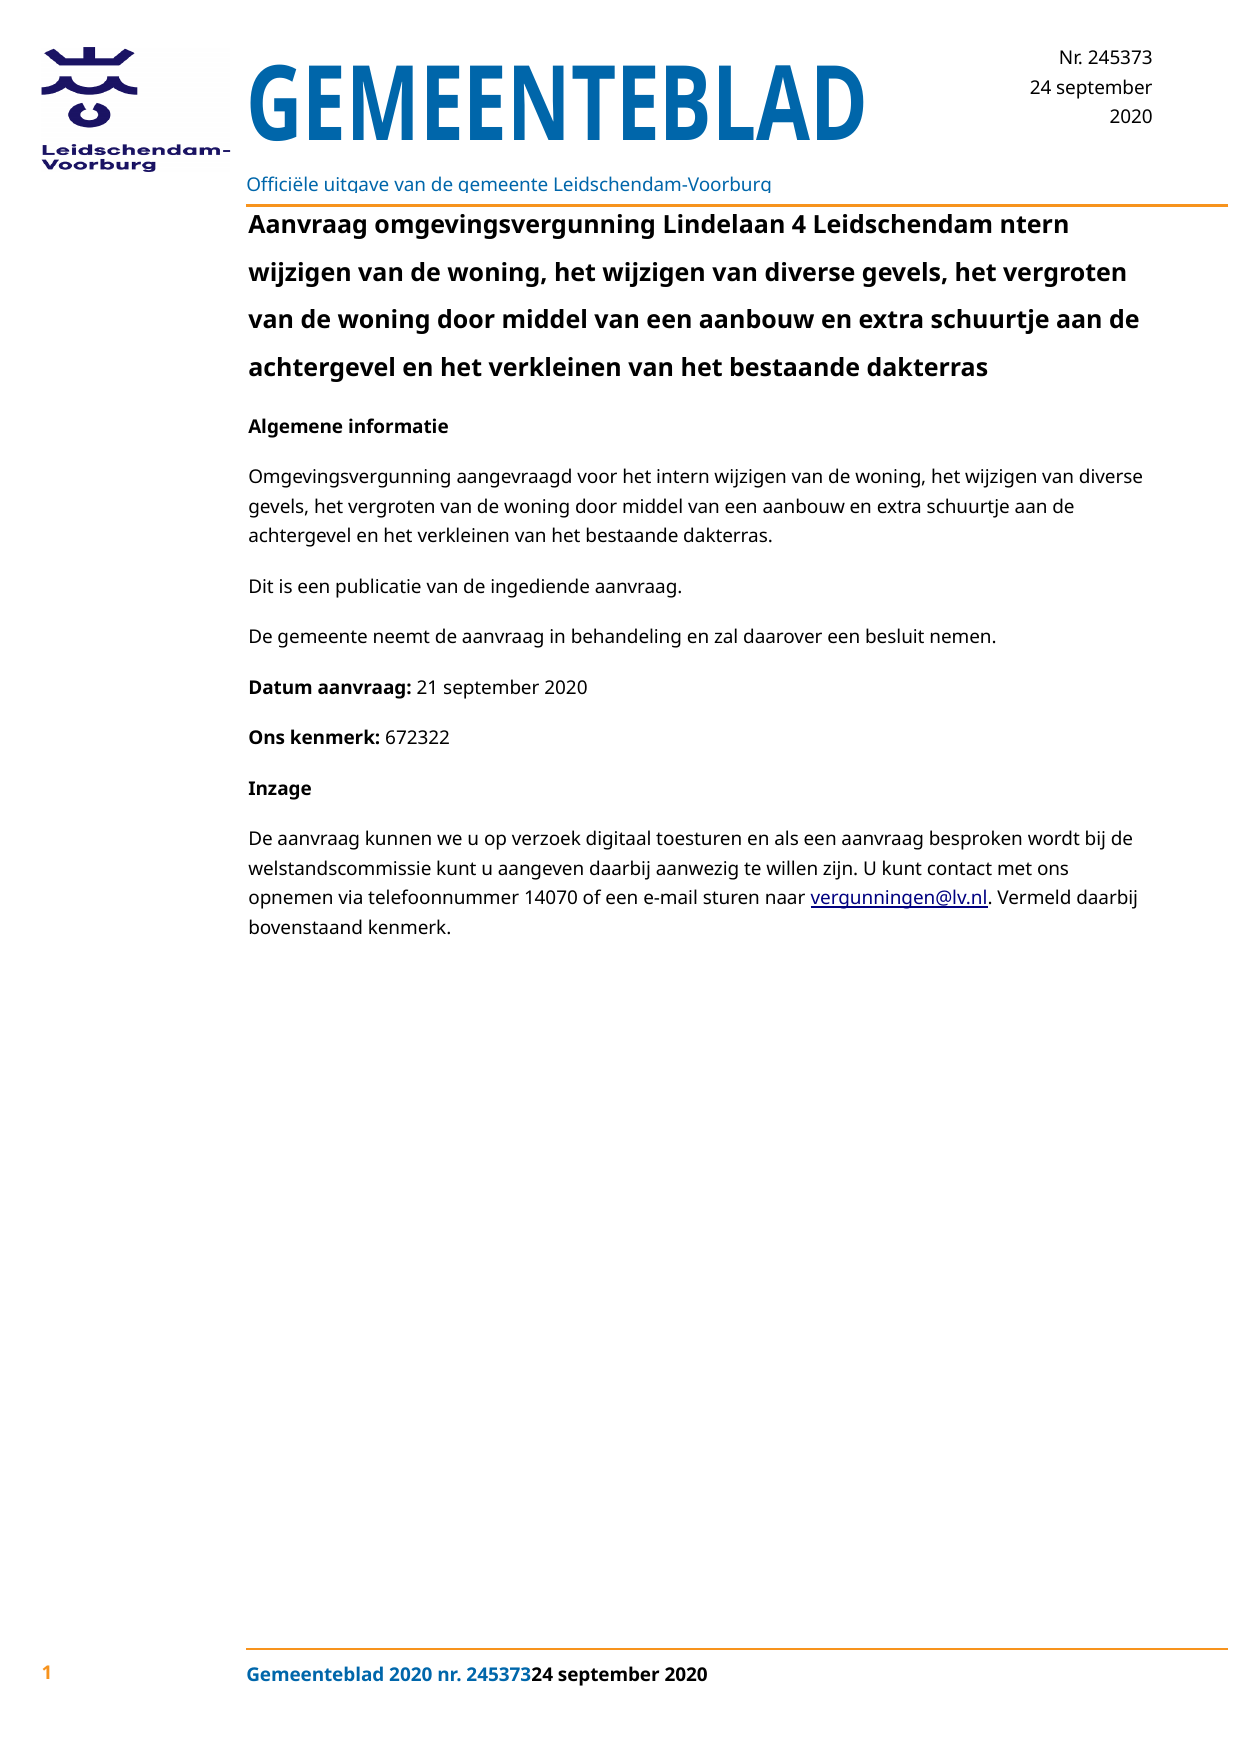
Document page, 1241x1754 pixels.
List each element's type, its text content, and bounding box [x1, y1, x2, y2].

text Datum aanvraag: 21 september 2020 [248, 674, 1152, 700]
text De aanvraag kunnen we u op verzoek digitaal toesturen en als een aanvraag besproken wordt bij de welstandscommissie kunt u aangeven daarbij aanwezig te willen zijn. U kunt contact met ons opnemen via telefoonnummer 14070 of een e-mail sturen naar vergunningen@lv.nl. Vermeld daarbij bovenstaand kenmerk. [248, 825, 1152, 940]
text Omgevingsvergunning aangevraagd voor het intern wijzigen van de woning, het wijzigen van diverse gevels, het vergroten van de woning door middel van een aanbouw en extra schuurtje aan de achtergevel en het verkleinen van het bestaande dakterras. [248, 463, 1152, 548]
text Algemene informatie [248, 413, 1152, 439]
text De gemeente neemt de aanvraag in behandeling en zal daarover een besluit nemen. [248, 623, 1152, 649]
text Inzage [248, 775, 1152, 801]
picture [41, 47, 231, 172]
text Aanvraag omgevingsvergunning Lindelaan 4 Leidschendam ntern wijzigen van de woning, het wijzigen van diverse gevels, het vergroten van de woning door middel van een aanbouw en extra schuurtje aan de achtergevel en het verkleinen van het bestaande dakterras [248, 207, 1152, 384]
text Ons kenmerk: 672322 [248, 724, 1152, 750]
text Dit is een publicatie van de ingediende aanvraag. [248, 573, 1152, 599]
